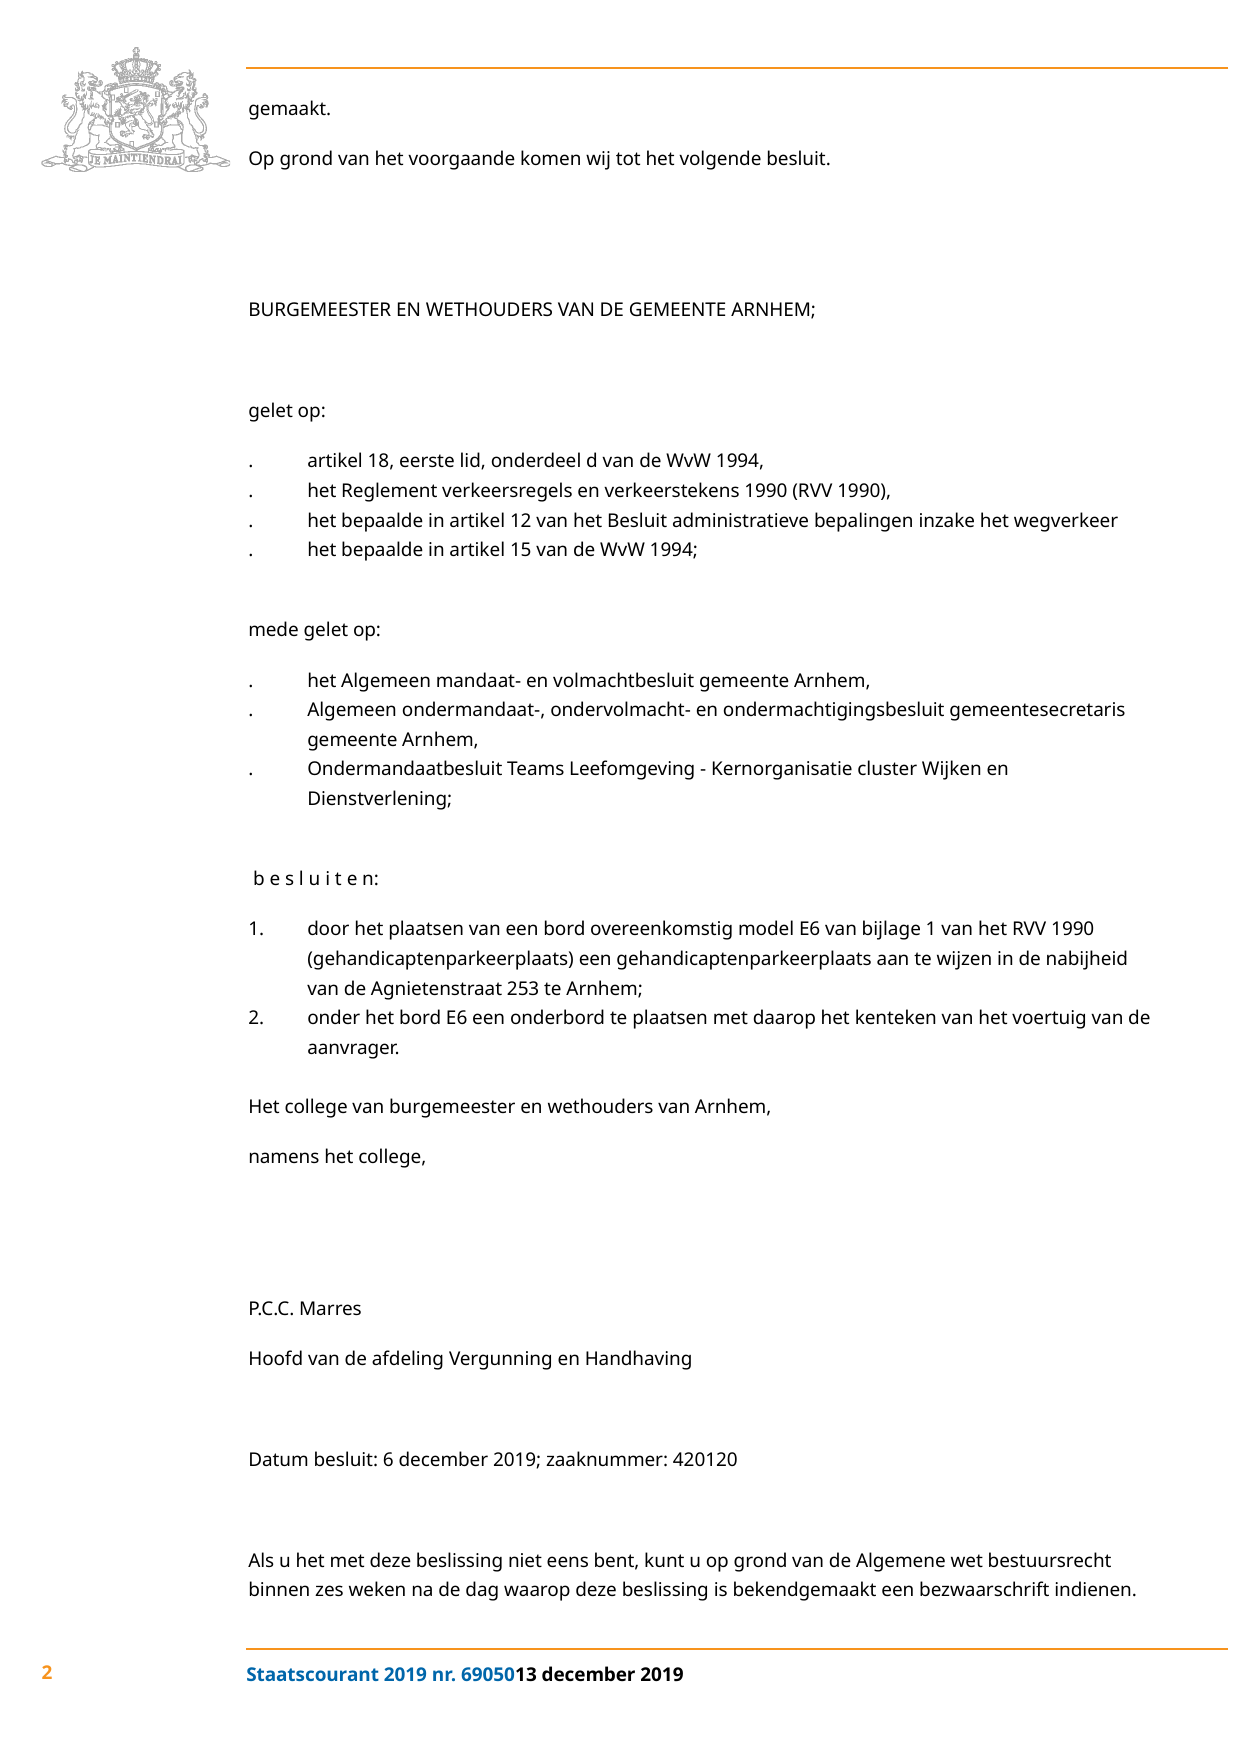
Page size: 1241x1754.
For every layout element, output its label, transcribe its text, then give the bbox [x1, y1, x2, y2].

text b e s l u i t e n: [248, 865, 1152, 891]
list onder het bord E6 een onderbord te plaatsen met daarop het kenteken van het voertuig van de aanvrager. [248, 1004, 1152, 1060]
list het Algemeen mandaat- en volmachtbesluit gemeente Arnhem, [248, 667, 1152, 693]
list artikel 18, eerste lid, onderdeel d van de WvW 1994, [248, 448, 1152, 473]
text Het college van burgemeester en wethouders van Arnhem, [248, 1093, 1152, 1119]
list het bepaalde in artikel 15 van de WvW 1994; [248, 536, 1152, 562]
list Algemeen ondermandaat-, ondervolmacht- en ondermachtigingsbesluit gemeentesecretaris gemeente Arnhem, [248, 696, 1152, 752]
list Ondermandaatbesluit Teams Leefomgeving - Kernorganisatie cluster Wijken en Dienstverlening; [248, 756, 1152, 811]
text gelet op: [248, 397, 1152, 423]
text namens het college, [248, 1143, 1152, 1169]
list het Reglement verkeersregels en verkeerstekens 1990 (RVV 1990), [248, 477, 1152, 503]
text Datum besluit: 6 december 2019; zaaknummer: 420120 [248, 1446, 1152, 1472]
text P.C.C. Marres [248, 1295, 1152, 1321]
picture [41, 47, 231, 172]
text Op grond van het voorgaande komen wij tot het volgende besluit. [248, 145, 1152, 171]
text BURGEMEESTER EN WETHOUDERS VAN DE GEMEENTE ARNHEM; [248, 296, 1152, 322]
list het bepaalde in artikel 12 van het Besluit administratieve bepalingen inzake het wegverkeer [248, 507, 1152, 533]
text Als u het met deze beslissing niet eens bent, kunt u op grond van de Algemene wet bestuursrecht binnen zes weken na de dag waarop deze beslissing is bekendgemaakt een bezwaarschrift indienen. [248, 1547, 1152, 1602]
text mede gelet op: [248, 616, 1152, 642]
text Hoofd van de afdeling Vergunning en Handhaving [248, 1345, 1152, 1371]
text gemaakt. [248, 95, 1152, 121]
list door het plaatsen van een bord overeenkomstig model E6 van bijlage 1 van het RVV 1990 (gehandicaptenparkeerplaats) een gehandicaptenparkeerplaats aan te wijzen in de nabijheid van de Agnietenstraat 253 te Arnhem; [248, 916, 1152, 1001]
